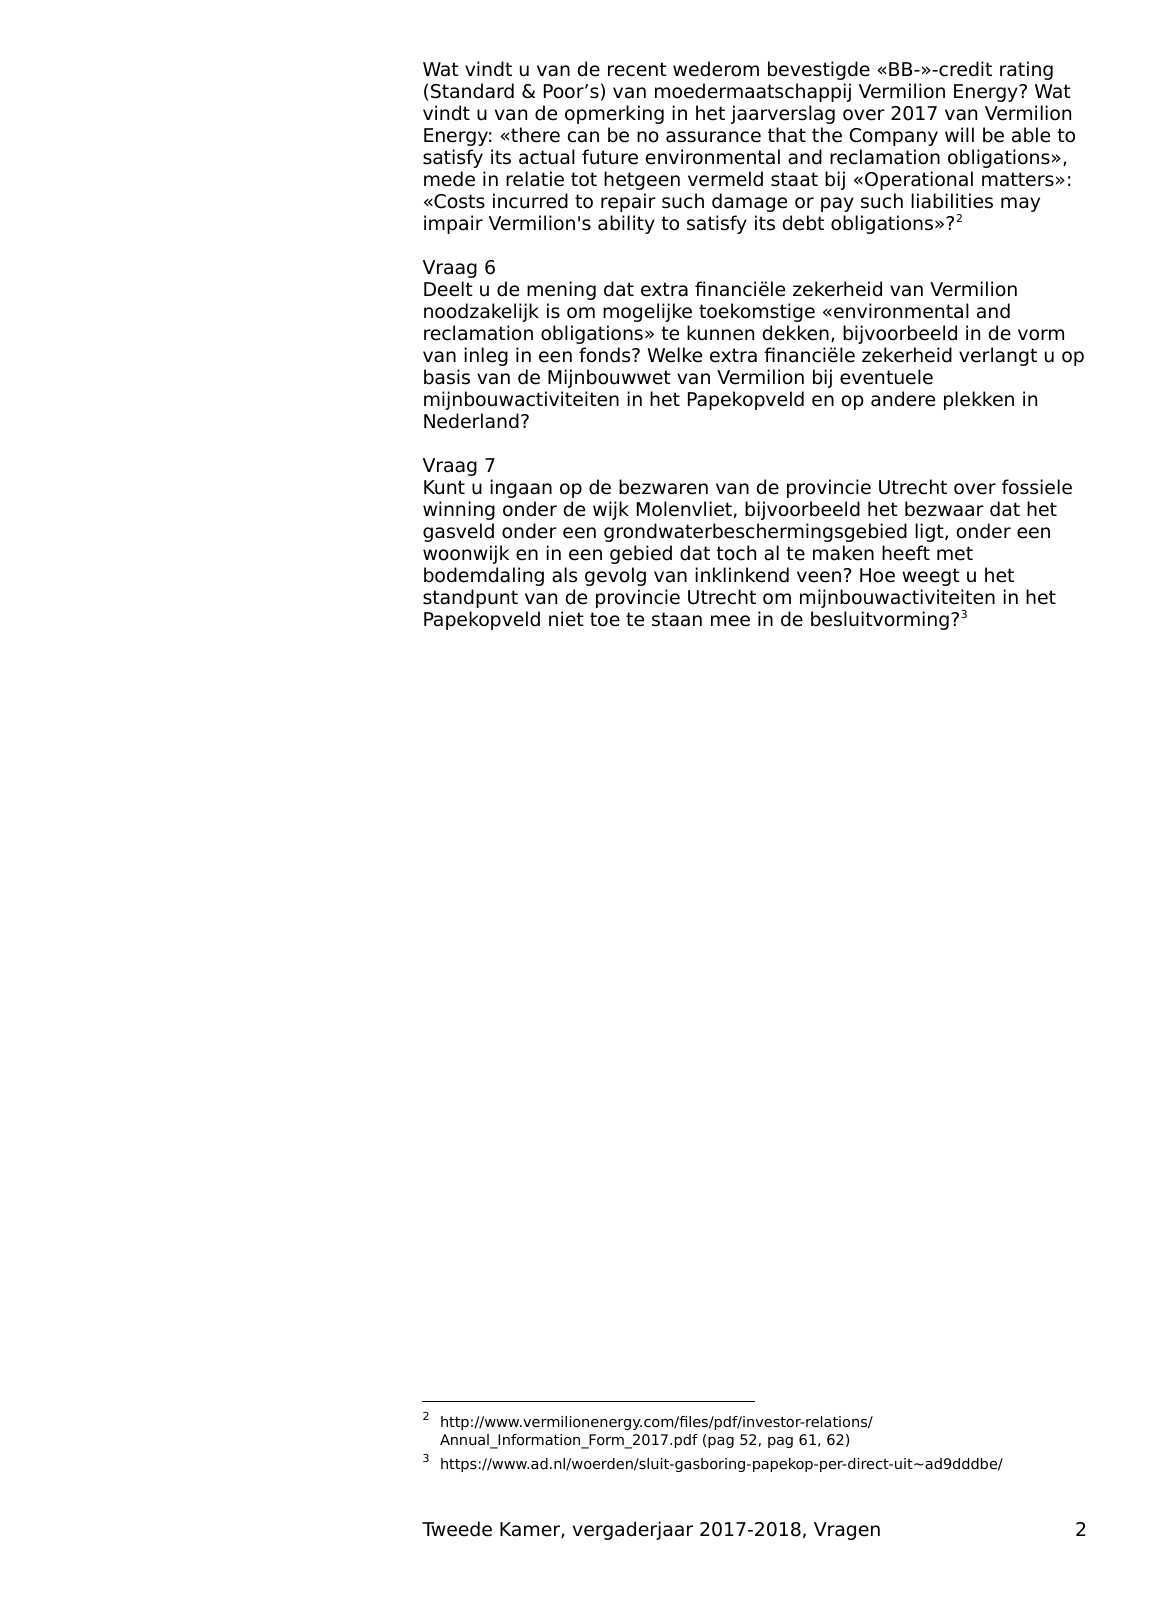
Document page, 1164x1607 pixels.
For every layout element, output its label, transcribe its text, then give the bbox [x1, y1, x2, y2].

text Deelt u de mening dat extra financiële zekerheid van Vermilion noodzakelijk is om mogelijke toekomstige «environmental and reclamation obligations» te kunnen dekken, bijvoorbeeld in de vorm van inleg in een fonds? Welke extra financiële zekerheid verlangt u op basis van de Mijnbouwwet van Vermilion bij eventuele mijnbouwactiviteiten in het Papekopveld en op andere plekken in Nederland? [422, 279, 1087, 433]
text Kunt u ingaan op de bezwaren van de provincie Utrecht over fossiele winning onder de wijk Molenvliet, bijvoorbeeld het bezwaar dat het gasveld onder een grondwaterbeschermingsgebied ligt, onder een woonwijk en in een gebied dat toch al te maken heeft met bodemdaling als gevolg van inklinkend veen? Hoe weegt u het standpunt van de provincie Utrecht om mijnbouwactiviteiten in het Papekopveld niet toe te staan mee in de besluitvorming? [422, 477, 1087, 631]
text Vraag 7 [422, 455, 1087, 477]
text Vraag 6 [422, 257, 1087, 279]
text Wat vindt u van de recent wederom bevestigde «BB-»-credit rating (Standard & Poor’s) van moedermaatschappij Vermilion Energy? Wat vindt u van de opmerking in het jaarverslag over 2017 van Vermilion Energy: «there can be no assurance that the Company will be able to satisfy its actual future environmental and reclamation obligations», mede in relatie tot hetgeen vermeld staat bij «Operational matters»: «Costs incurred to repair such damage or pay such liabilities may impair Vermilion's ability to satisfy its debt obligations»? [422, 59, 1087, 235]
text https://www.ad.nl/woerden/sluit-gasboring-papekop-per-direct-uit~ad9dddbe/ [422, 1452, 1087, 1474]
text http://www.vermilionenergy.com/files/pdf/investor-relations/Annual_Information_Form_2017.pdf (pag 52, pag 61, 62) [422, 1410, 1087, 1449]
